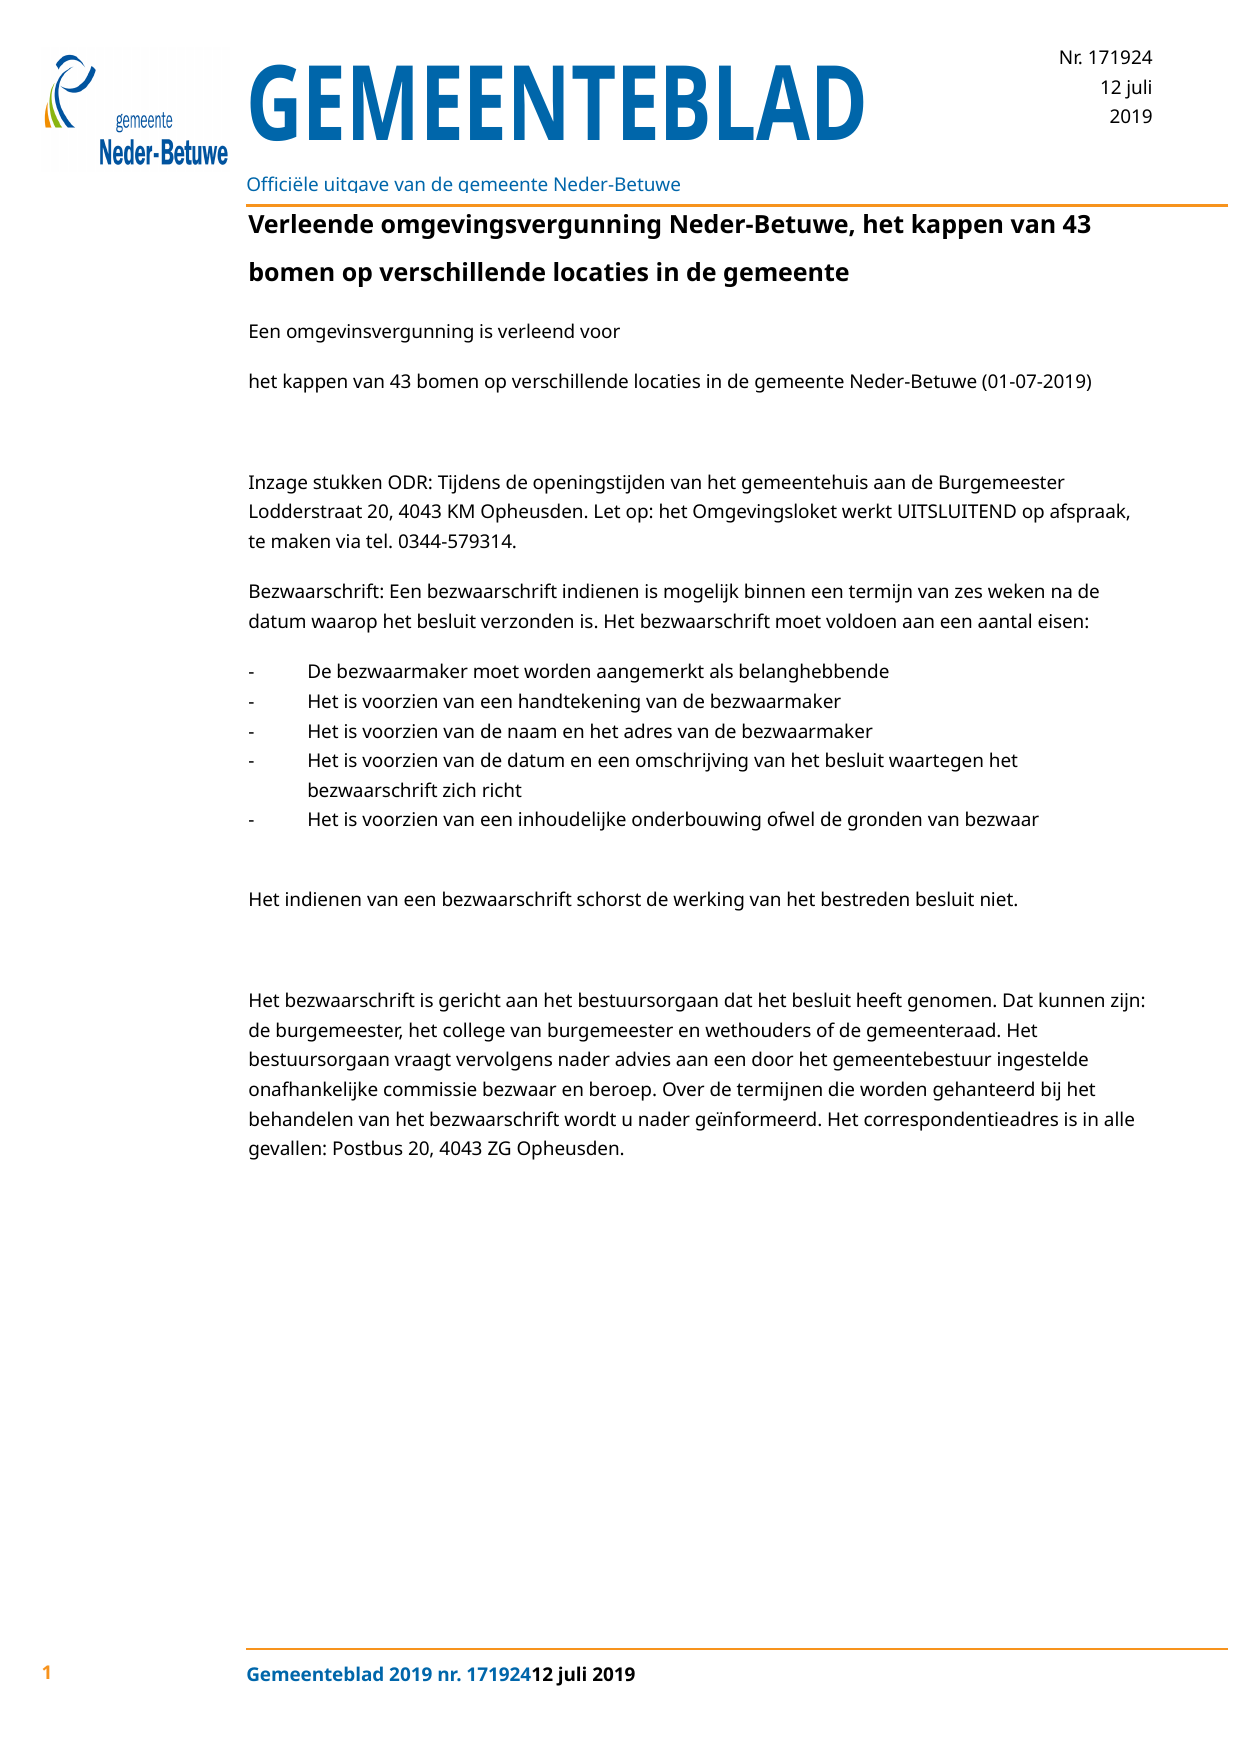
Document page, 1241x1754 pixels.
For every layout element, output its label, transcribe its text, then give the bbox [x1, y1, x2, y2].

list Het is voorzien van een inhoudelijke onderbouwing ofwel de gronden van bezwaar [248, 807, 1152, 832]
text Het indienen van een bezwaarschrift schorst de werking van het bestreden besluit niet. [248, 887, 1152, 912]
picture [41, 47, 231, 172]
text het kappen van 43 bomen op verschillende locaties in de gemeente Neder-Betuwe (01-07-2019) [248, 368, 1152, 394]
list De bezwaarmaker moet worden aangemerkt als belanghebbende [248, 659, 1152, 684]
text Inzage stukken ODR: Tijdens de openingstijden van het gemeentehuis aan de Burgemeester Lodderstraat 20, 4043 KM Opheusden. Let op: het Omgevingsloket werkt UITSLUITEND op afspraak, te maken via tel. 0344-579314. [248, 469, 1152, 554]
text Bezwaarschrift: Een bezwaarschrift indienen is mogelijk binnen een termijn van zes weken na de datum waarop het besluit verzonden is. Het bezwaarschrift moet voldoen aan een aantal eisen: [248, 579, 1152, 634]
list Het is voorzien van een handtekening van de bezwaarmaker [248, 688, 1152, 714]
text Het bezwaarschrift is gericht aan het bestuursorgaan dat het besluit heeft genomen. Dat kunnen zijn: de burgemeester, het college van burgemeester en wethouders of de gemeenteraad. Het bestuursorgaan vraagt vervolgens nader advies aan een door het gemeentebestuur ingestelde onafhankelijke commissie bezwaar en beroep. Over de termijnen die worden gehanteerd bij het behandelen van het bezwaarschrift wordt u nader geïnformeerd. Het correspondentieadres is in alle gevallen: Postbus 20, 4043 ZG Opheusden. [248, 987, 1152, 1161]
list Het is voorzien van de datum en een omschrijving van het besluit waartegen het bezwaarschrift zich richt [248, 747, 1152, 803]
list Het is voorzien van de naam en het adres van de bezwaarmaker [248, 718, 1152, 744]
text Verleende omgevingsvergunning Neder-Betuwe, het kappen van 43 bomen op verschillende locaties in de gemeente [248, 207, 1152, 288]
text Een omgevinsvergunning is verleend voor [248, 318, 1152, 344]
